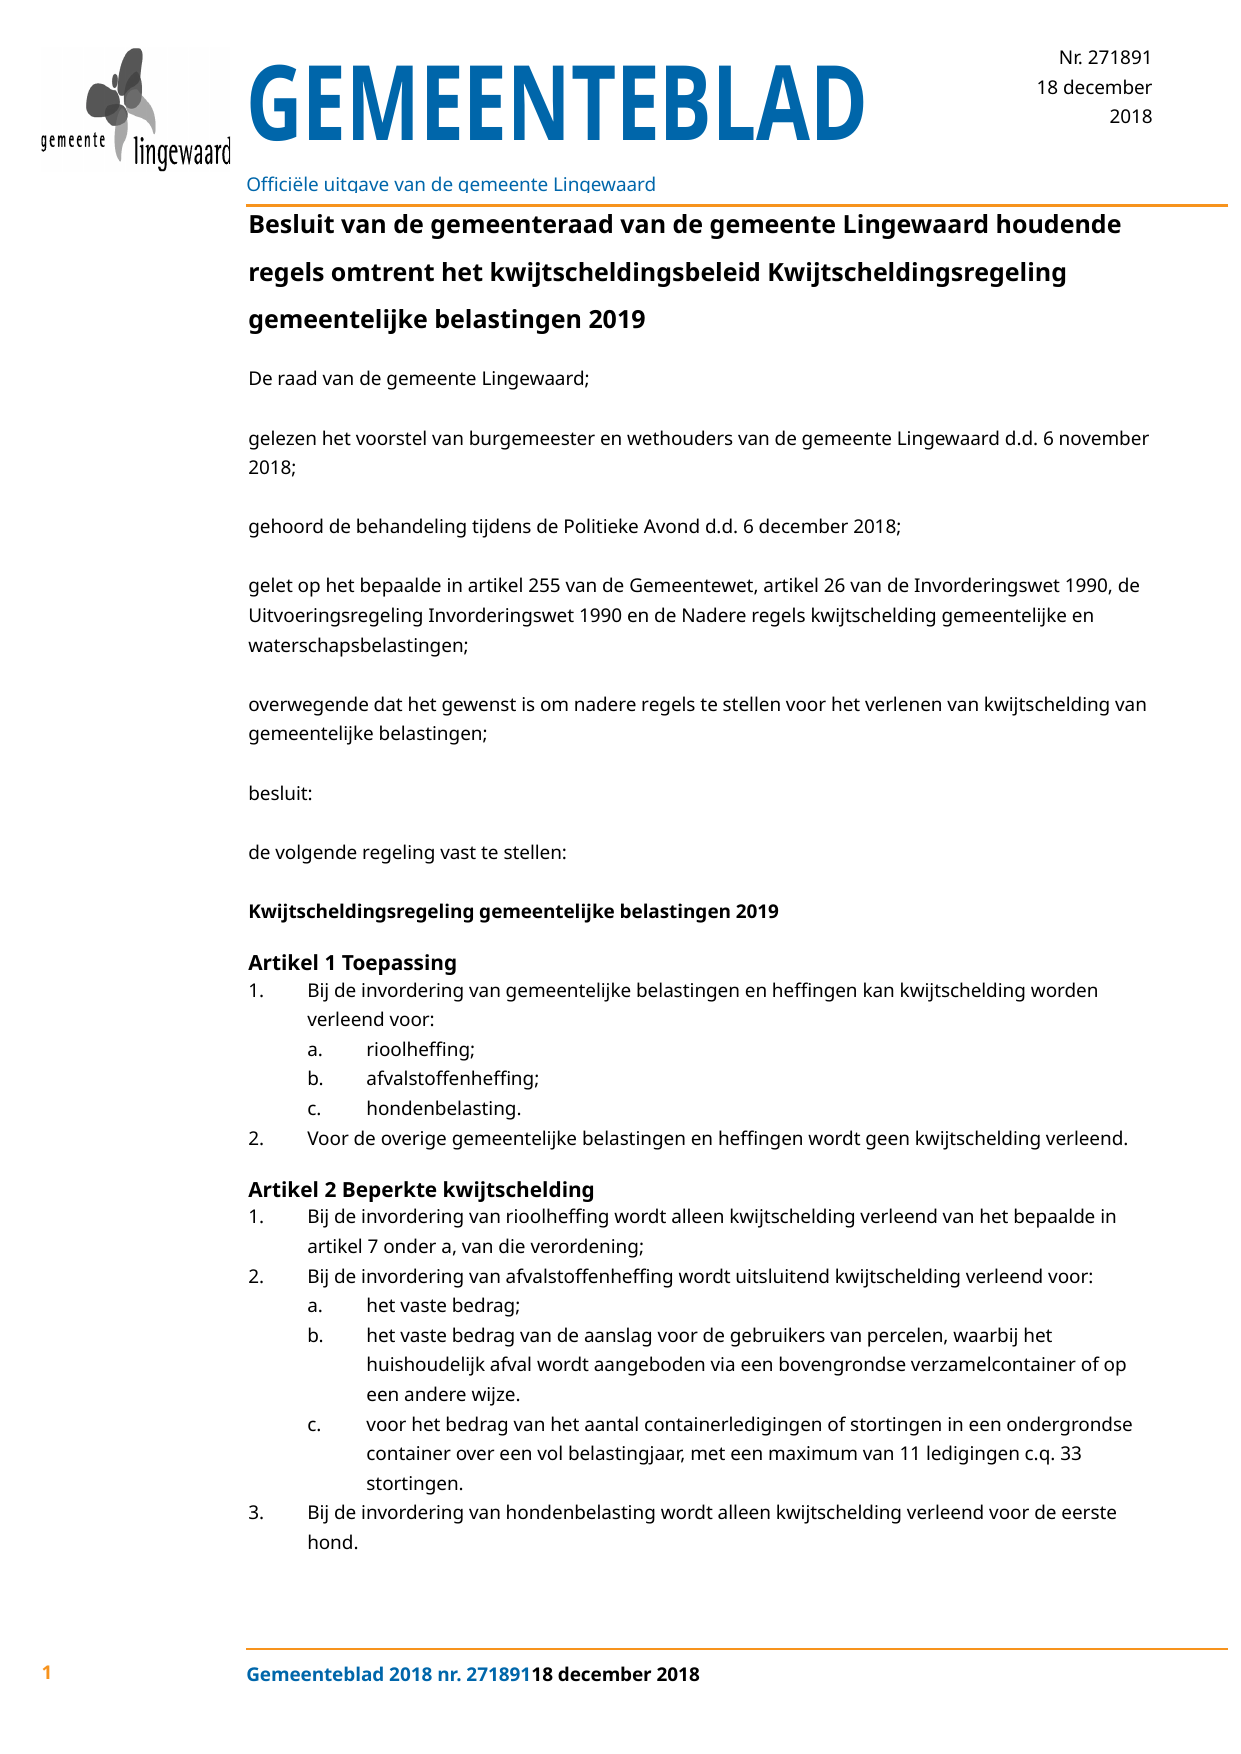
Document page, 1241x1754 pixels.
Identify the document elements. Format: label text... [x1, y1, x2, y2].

text de volgende regeling vast te stellen: [248, 839, 1152, 864]
text Artikel 2 Beperkte kwijtschelding [248, 1175, 1152, 1204]
list voor het bedrag van het aantal containerledigingen of stortingen in een ondergrondse container over een vol belastingjaar, met een maximum van 11 ledigingen c.q. 33 stortingen. [307, 1411, 1152, 1496]
list hondenbelasting. [307, 1095, 1152, 1121]
text gelet op het bepaalde in artikel 255 van de Gemeentewet, artikel 26 van de Invorderingswet 1990, de Uitvoeringsregeling Invorderingswet 1990 en de Nadere regels kwijtschelding gemeentelijke en waterschapsbelastingen; [248, 573, 1152, 657]
text gehoord de behandeling tijdens de Politieke Avond d.d. 6 december 2018; [248, 513, 1152, 539]
list afvalstoffenheffing; [307, 1066, 1152, 1091]
text Kwijtscheldingsregeling gemeentelijke belastingen 2019 [248, 898, 1152, 924]
text De raad van de gemeente Lingewaard; [248, 366, 1152, 391]
list Bij de invordering van gemeentelijke belastingen en heffingen kan kwijtschelding worden verleend voor: [248, 977, 1152, 1032]
list Bij de invordering van hondenbelasting wordt alleen kwijtschelding verleend voor de eerste hond. [248, 1499, 1152, 1555]
text Artikel 1 Toepassing [248, 948, 1152, 977]
list het vaste bedrag van de aanslag voor de gebruikers van percelen, waarbij het huishoudelijk afval wordt aangeboden via een bovengrondse verzamelcontainer of op een andere wijze. [307, 1322, 1152, 1407]
text Besluit van de gemeenteraad van de gemeente Lingewaard houdende regels omtrent het kwijtscheldingsbeleid Kwijtscheldingsregeling gemeentelijke belastingen 2019 [248, 207, 1152, 336]
list Voor de overige gemeentelijke belastingen en heffingen wordt geen kwijtschelding verleend. [248, 1125, 1152, 1151]
list het vaste bedrag; [307, 1292, 1152, 1318]
text gelezen het voorstel van burgemeester en wethouders van de gemeente Lingewaard d.d. 6 november 2018; [248, 425, 1152, 480]
text besluit: [248, 780, 1152, 805]
picture [41, 47, 231, 172]
text overwegende dat het gewenst is om nadere regels te stellen voor het verlenen van kwijtschelding van gemeentelijke belastingen; [248, 691, 1152, 746]
list rioolheffing; [307, 1036, 1152, 1062]
list Bij de invordering van rioolheffing wordt alleen kwijtschelding verleend van het bepaalde in artikel 7 onder a, van die verordening; [248, 1204, 1152, 1259]
list Bij de invordering van afvalstoffenheffing wordt uitsluitend kwijtschelding verleend voor: [248, 1263, 1152, 1288]
